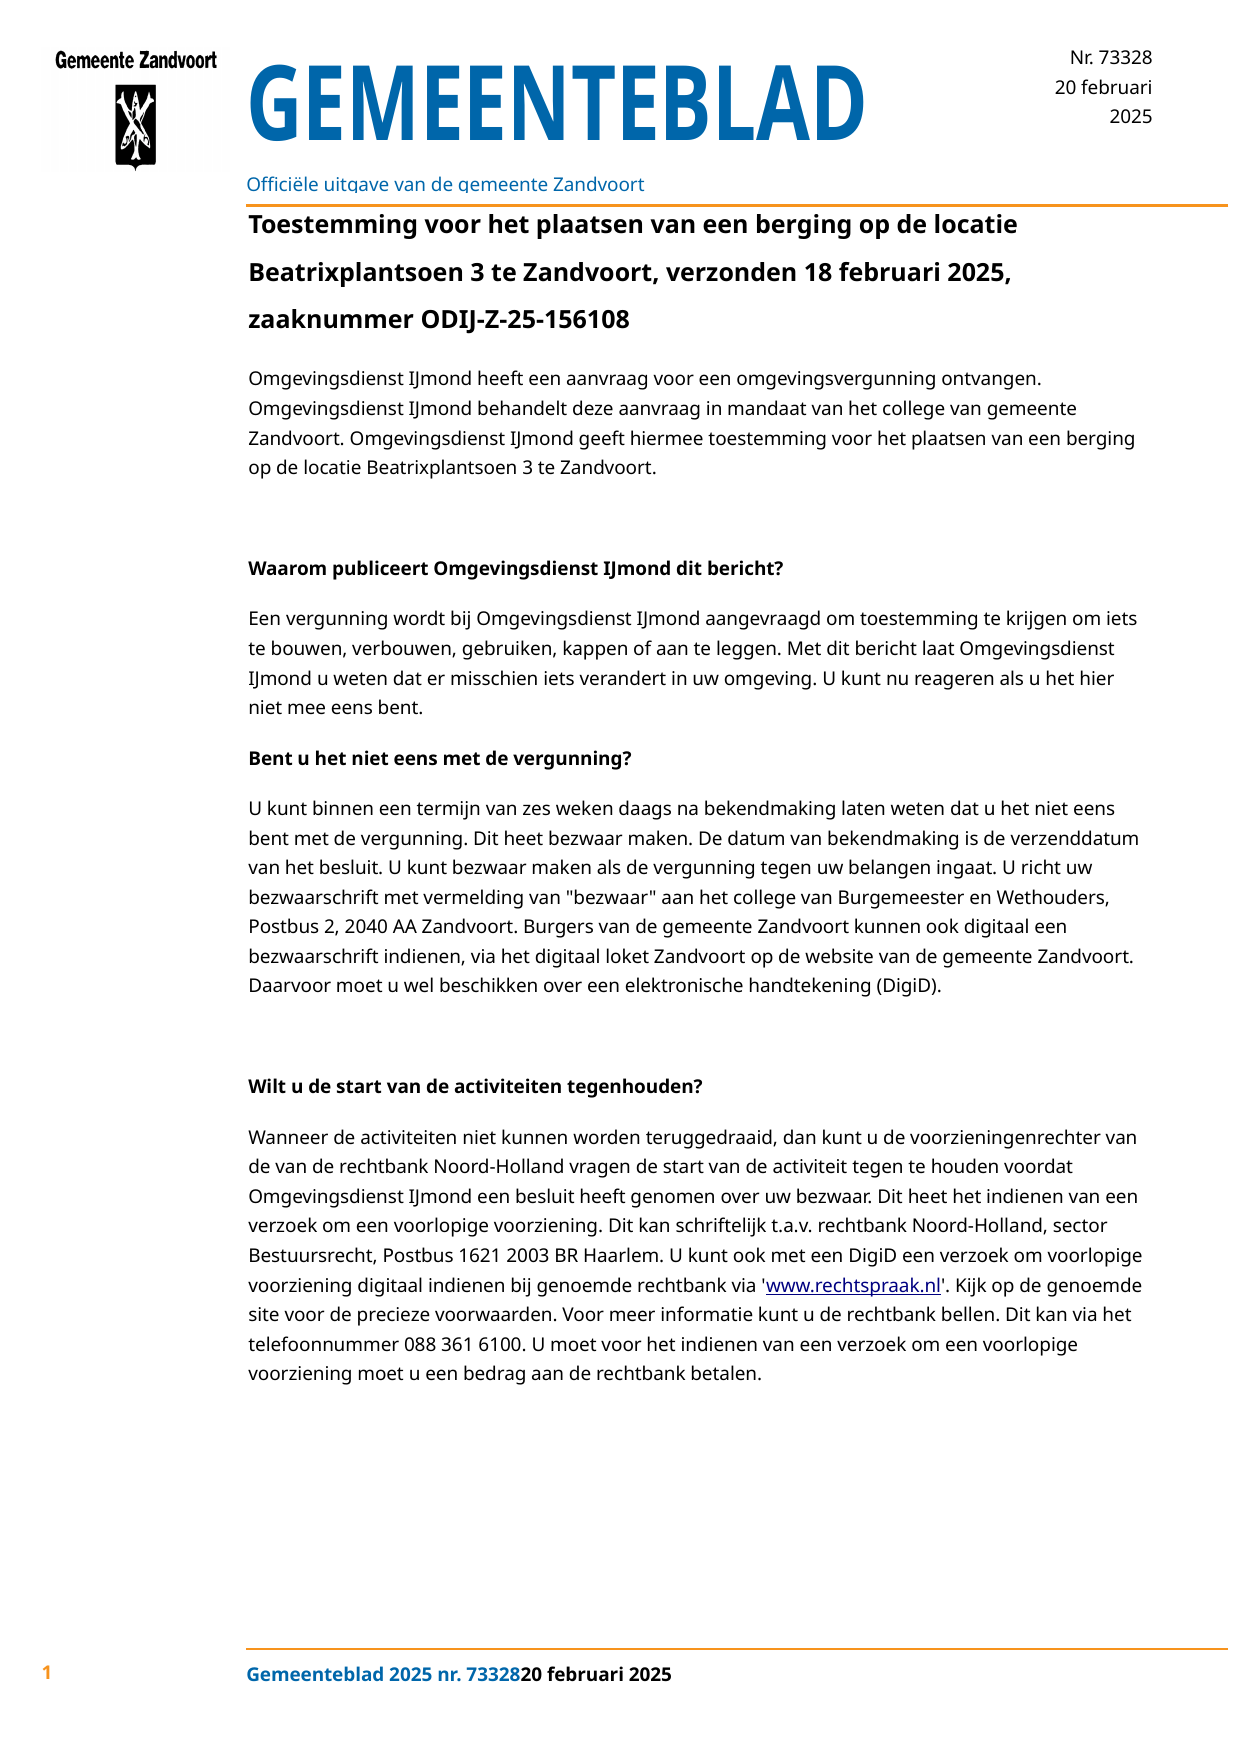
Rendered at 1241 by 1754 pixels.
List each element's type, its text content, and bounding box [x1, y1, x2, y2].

text Wanneer de activiteiten niet kunnen worden teruggedraaid, dan kunt u de voorzieningenrechter van de van de rechtbank Noord-Holland vragen de start van de activiteit tegen te houden voordat Omgevingsdienst IJmond een besluit heeft genomen over uw bezwaar. Dit heet het indienen van een verzoek om een voorlopige voorziening. Dit kan schriftelijk t.a.v. rechtbank Noord-Holland, sector Bestuursrecht, Postbus 1621 2003 BR Haarlem. U kunt ook met een DigiD een verzoek om voorlopige voorziening digitaal indienen bij genoemde rechtbank via 'www.rechtspraak.nl'. Kijk op de genoemde site voor de precieze voorwaarden. Voor meer informatie kunt u de rechtbank bellen. Dit kan via het telefoonnummer 088 361 6100. U moet voor het indienen van een verzoek om een voorlopige voorziening moet u een bedrag aan de rechtbank betalen. [248, 1124, 1152, 1386]
text Een vergunning wordt bij Omgevingsdienst IJmond aangevraagd om toestemming te krijgen om iets te bouwen, verbouwen, gebruiken, kappen of aan te leggen. Met dit bericht laat Omgevingsdienst IJmond u weten dat er misschien iets verandert in uw omgeving. U kunt nu reageren als u het hier niet mee eens bent. [248, 606, 1152, 720]
text Bent u het niet eens met de vergunning? [248, 745, 1152, 770]
text Omgevingsdienst IJmond heeft een aanvraag voor een omgevingsvergunning ontvangen. Omgevingsdienst IJmond behandelt deze aanvraag in mandaat van het college van gemeente Zandvoort. Omgevingsdienst IJmond geeft hiermee toestemming voor het plaatsen van een berging op de locatie Beatrixplantsoen 3 te Zandvoort. [248, 366, 1152, 480]
text Wilt u de start van de activiteiten tegenhouden? [248, 1073, 1152, 1099]
picture [41, 47, 231, 172]
text Toestemming voor het plaatsen van een berging op de locatie Beatrixplantsoen 3 te Zandvoort, verzonden 18 februari 2025, zaaknummer ODIJ-Z-25-156108 [248, 207, 1152, 336]
text Waarom publiceert Omgevingsdienst IJmond dit bericht? [248, 555, 1152, 581]
text U kunt binnen een termijn van zes weken daags na bekendmaking laten weten dat u het niet eens bent met de vergunning. Dit heet bezwaar maken. De datum van bekendmaking is de verzenddatum van het besluit. U kunt bezwaar maken als de vergunning tegen uw belangen ingaat. U richt uw bezwaarschrift met vermelding van "bezwaar" aan het college van Burgemeester en Wethouders, Postbus 2, 2040 AA Zandvoort. Burgers van de gemeente Zandvoort kunnen ook digitaal een bezwaarschrift indienen, via het digitaal loket Zandvoort op de website van de gemeente Zandvoort. Daarvoor moet u wel beschikken over een elektronische handtekening (DigiD). [248, 795, 1152, 998]
